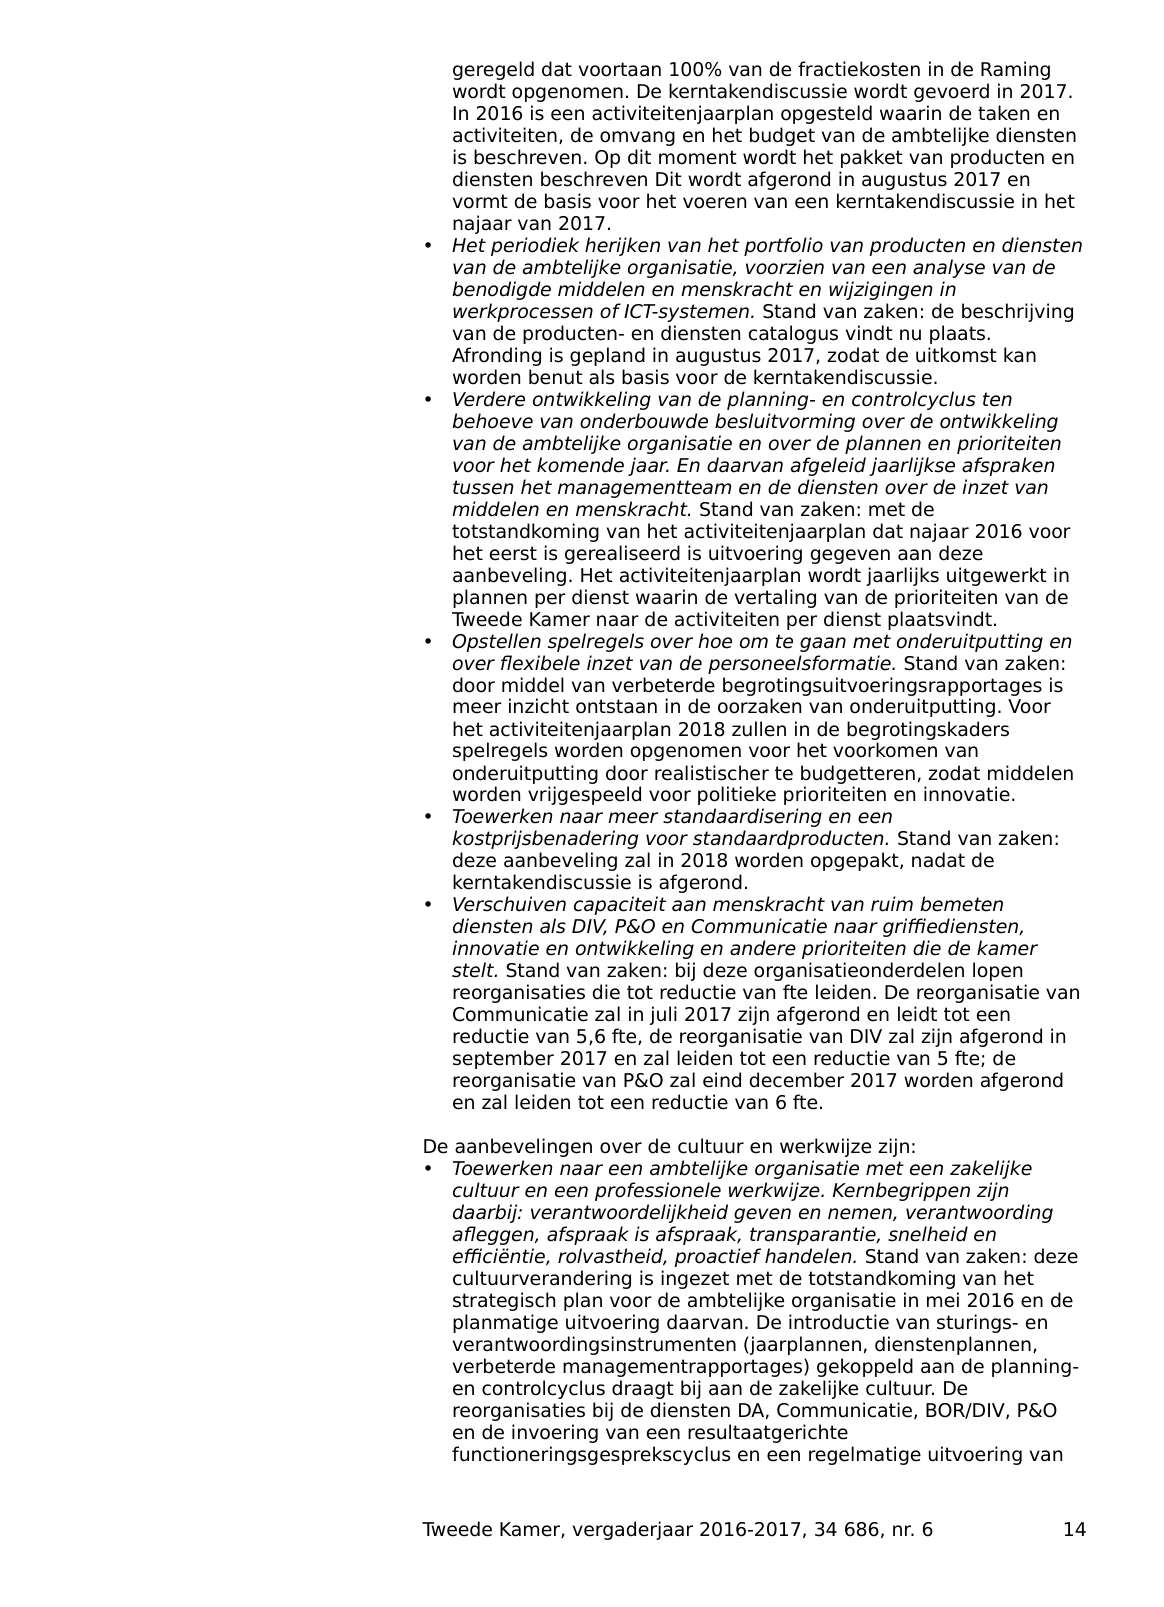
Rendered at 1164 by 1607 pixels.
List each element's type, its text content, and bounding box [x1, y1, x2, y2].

text • Toewerken naar meer standaardisering en een kostprijsbenadering voor standaardproducten. Stand van zaken: deze aanbeveling zal in 2018 worden opgepakt, nadat de kerntakendiscussie is afgerond. [422, 806, 1087, 894]
text De aanbevelingen over de cultuur en werkwijze zijn: [422, 1136, 1087, 1158]
text geregeld dat voortaan 100% van de fractiekosten in de Raming wordt opgenomen. De kerntakendiscussie wordt gevoerd in 2017. In 2016 is een activiteitenjaarplan opgesteld waarin de taken en activiteiten, de omvang en het budget van de ambtelijke diensten is beschreven. Op dit moment wordt het pakket van producten en diensten beschreven Dit wordt afgerond in augustus 2017 en vormt de basis voor het voeren van een kerntakendiscussie in het najaar van 2017. [422, 59, 1087, 235]
text • Verdere ontwikkeling van de planning- en controlcyclus ten behoeve van onderbouwde besluitvorming over de ontwikkeling van de ambtelijke organisatie en over de plannen en prioriteiten voor het komende jaar. En daarvan afgeleid jaarlijkse afspraken tussen het managementteam en de diensten over de inzet van middelen en menskracht. Stand van zaken: met de totstandkoming van het activiteitenjaarplan dat najaar 2016 voor het eerst is gerealiseerd is uitvoering gegeven aan deze aanbeveling. Het activiteitenjaarplan wordt jaarlijks uitgewerkt in plannen per dienst waarin de vertaling van de prioriteiten van de Tweede Kamer naar de activiteiten per dienst plaatsvindt. [422, 389, 1087, 631]
text • Verschuiven capaciteit aan menskracht van ruim bemeten diensten als DIV, P&O en Communicatie naar griffiediensten, innovatie en ontwikkeling en andere prioriteiten die de kamer stelt. Stand van zaken: bij deze organisatieonderdelen lopen reorganisaties die tot reductie van fte leiden. De reorganisatie van Communicatie zal in juli 2017 zijn afgerond en leidt tot een reductie van 5,6 fte, de reorganisatie van DIV zal zijn afgerond in september 2017 en zal leiden tot een reductie van 5 fte; de reorganisatie van P&O zal eind december 2017 worden afgerond en zal leiden tot een reductie van 6 fte. [422, 894, 1087, 1114]
text • Opstellen spelregels over hoe om te gaan met onderuitputting en over flexibele inzet van de personeelsformatie. Stand van zaken: door middel van verbeterde begrotingsuitvoeringsrapportages is meer inzicht ontstaan in de oorzaken van onderuitputting. Voor het activiteitenjaarplan 2018 zullen in de begrotingskaders spelregels worden opgenomen voor het voorkomen van onderuitputting door realistischer te budgetteren, zodat middelen worden vrijgespeeld voor politieke prioriteiten en innovatie. [422, 631, 1087, 806]
text • Toewerken naar een ambtelijke organisatie met een zakelijke cultuur en een professionele werkwijze. Kernbegrippen zijn daarbij: verantwoordelijkheid geven en nemen, verantwoording afleggen, afspraak is afspraak, transparantie, snelheid en efficiëntie, rolvastheid, proactief handelen. Stand van zaken: deze cultuurverandering is ingezet met de totstandkoming van het strategisch plan voor de ambtelijke organisatie in mei 2016 en de planmatige uitvoering daarvan. De introductie van sturings- en verantwoordingsinstrumenten (jaarplannen, dienstenplannen, verbeterde managementrapportages) gekoppeld aan de planning- en controlcyclus draagt bij aan de zakelijke cultuur. De reorganisaties bij de diensten DA, Communicatie, BOR/DIV, P&O en de invoering van een resultaatgerichte functioneringsgesprekscyclus en een regelmatige uitvoering van [422, 1158, 1087, 1466]
text • Het periodiek herijken van het portfolio van producten en diensten van de ambtelijke organisatie, voorzien van een analyse van de benodigde middelen en menskracht en wijzigingen in werkprocessen of ICT-systemen. Stand van zaken: de beschrijving van de producten- en diensten catalogus vindt nu plaats. Afronding is gepland in augustus 2017, zodat de uitkomst kan worden benut als basis voor de kerntakendiscussie. [422, 235, 1087, 389]
